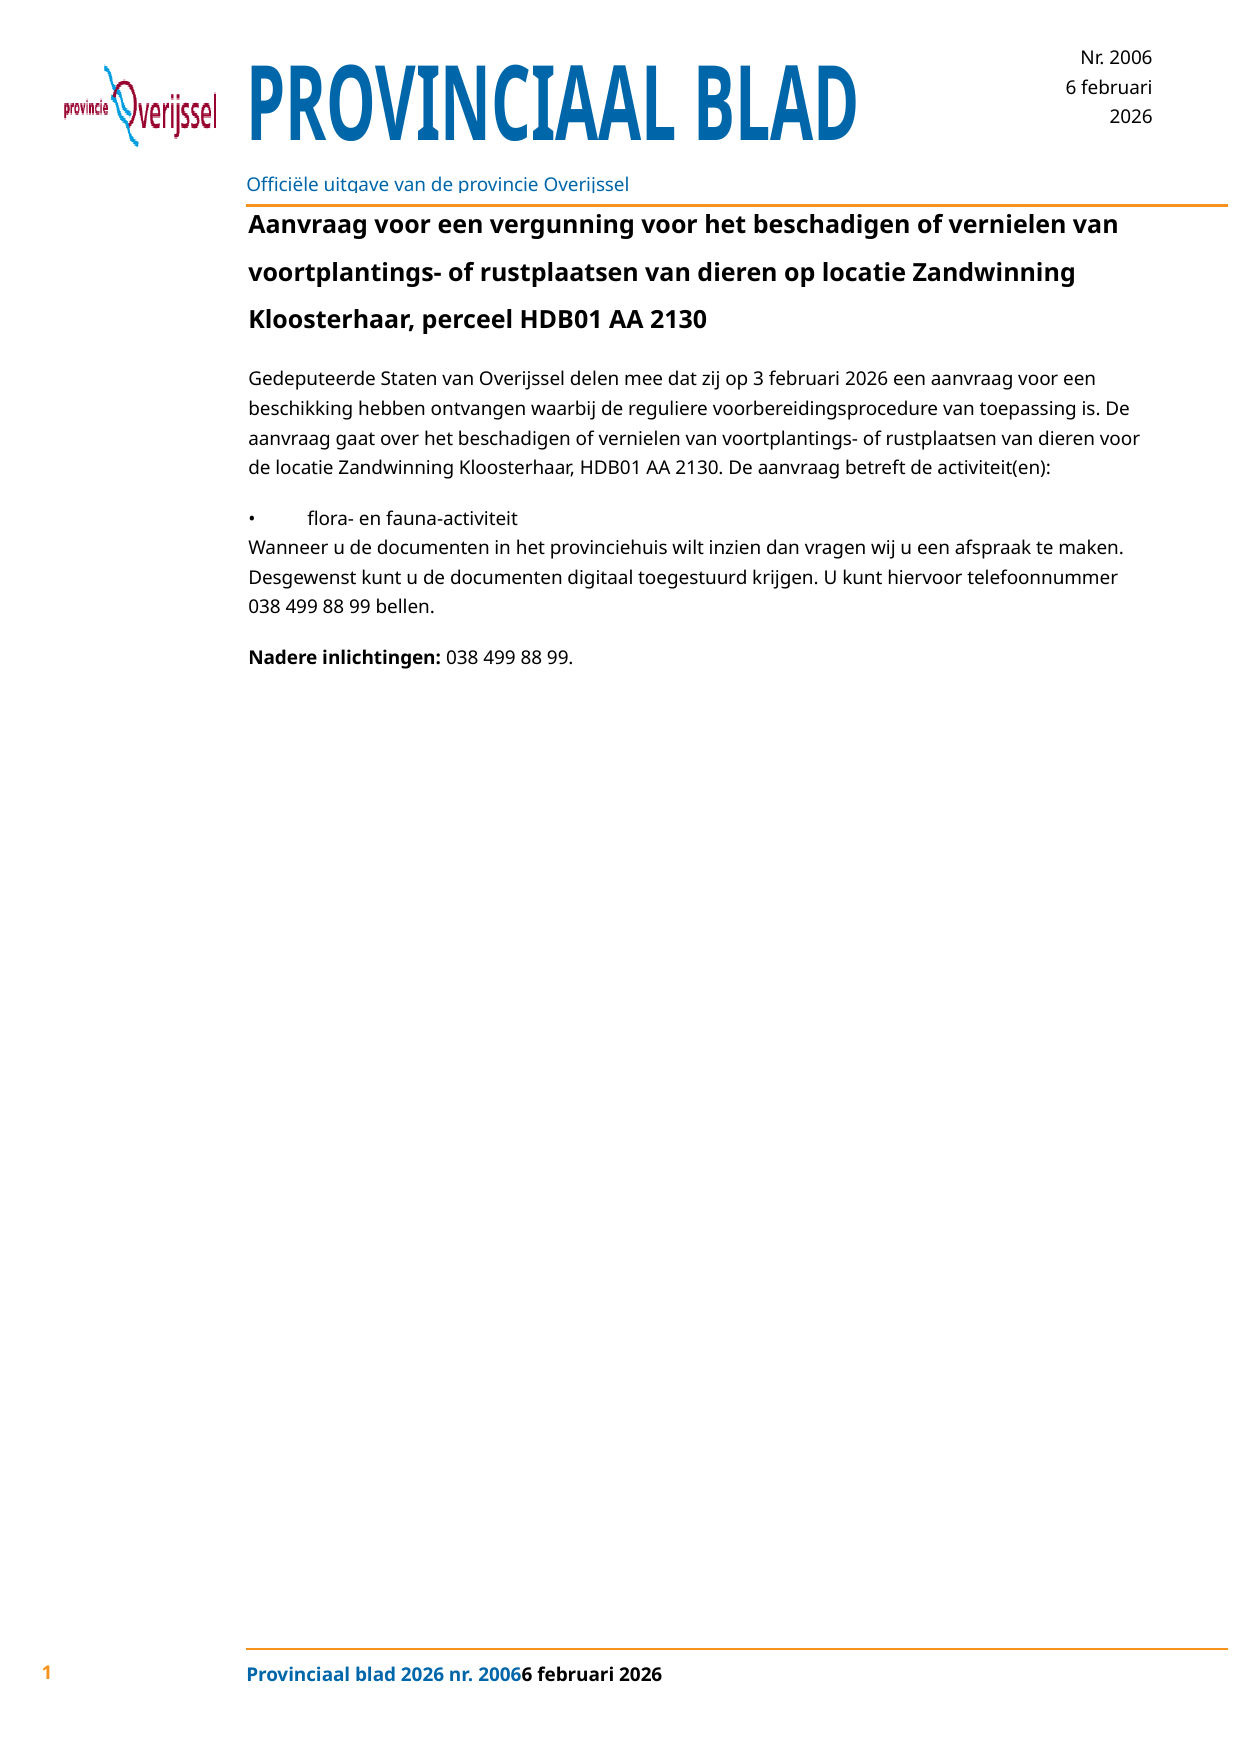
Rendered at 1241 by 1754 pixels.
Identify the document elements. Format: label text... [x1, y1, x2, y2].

picture [41, 47, 231, 172]
text Gedeputeerde Staten van Overijssel delen mee dat zij op 3 februari 2026 een aanvraag voor een beschikking hebben ontvangen waarbij de reguliere voorbereidingsprocedure van toepassing is. De aanvraag gaat over het beschadigen of vernielen van voortplantings- of rustplaatsen van dieren voor de locatie Zandwinning Kloosterhaar, HDB01 AA 2130. De aanvraag betreft de activiteit(en): [248, 366, 1152, 480]
text Aanvraag voor een vergunning voor het beschadigen of vernielen van voortplantings- of rustplaatsen van dieren op locatie Zandwinning Kloosterhaar, perceel HDB01 AA 2130 [248, 207, 1152, 336]
list flora- en fauna-activiteit [248, 505, 1152, 530]
text Wanneer u de documenten in het provinciehuis wilt inzien dan vragen wij u een afspraak te maken. Desgewenst kunt u de documenten digitaal toegestuurd krijgen. U kunt hiervoor telefoonnummer 038 499 88 99 bellen. [248, 534, 1152, 619]
text Nadere inlichtingen: 038 499 88 99. [248, 644, 1152, 669]
